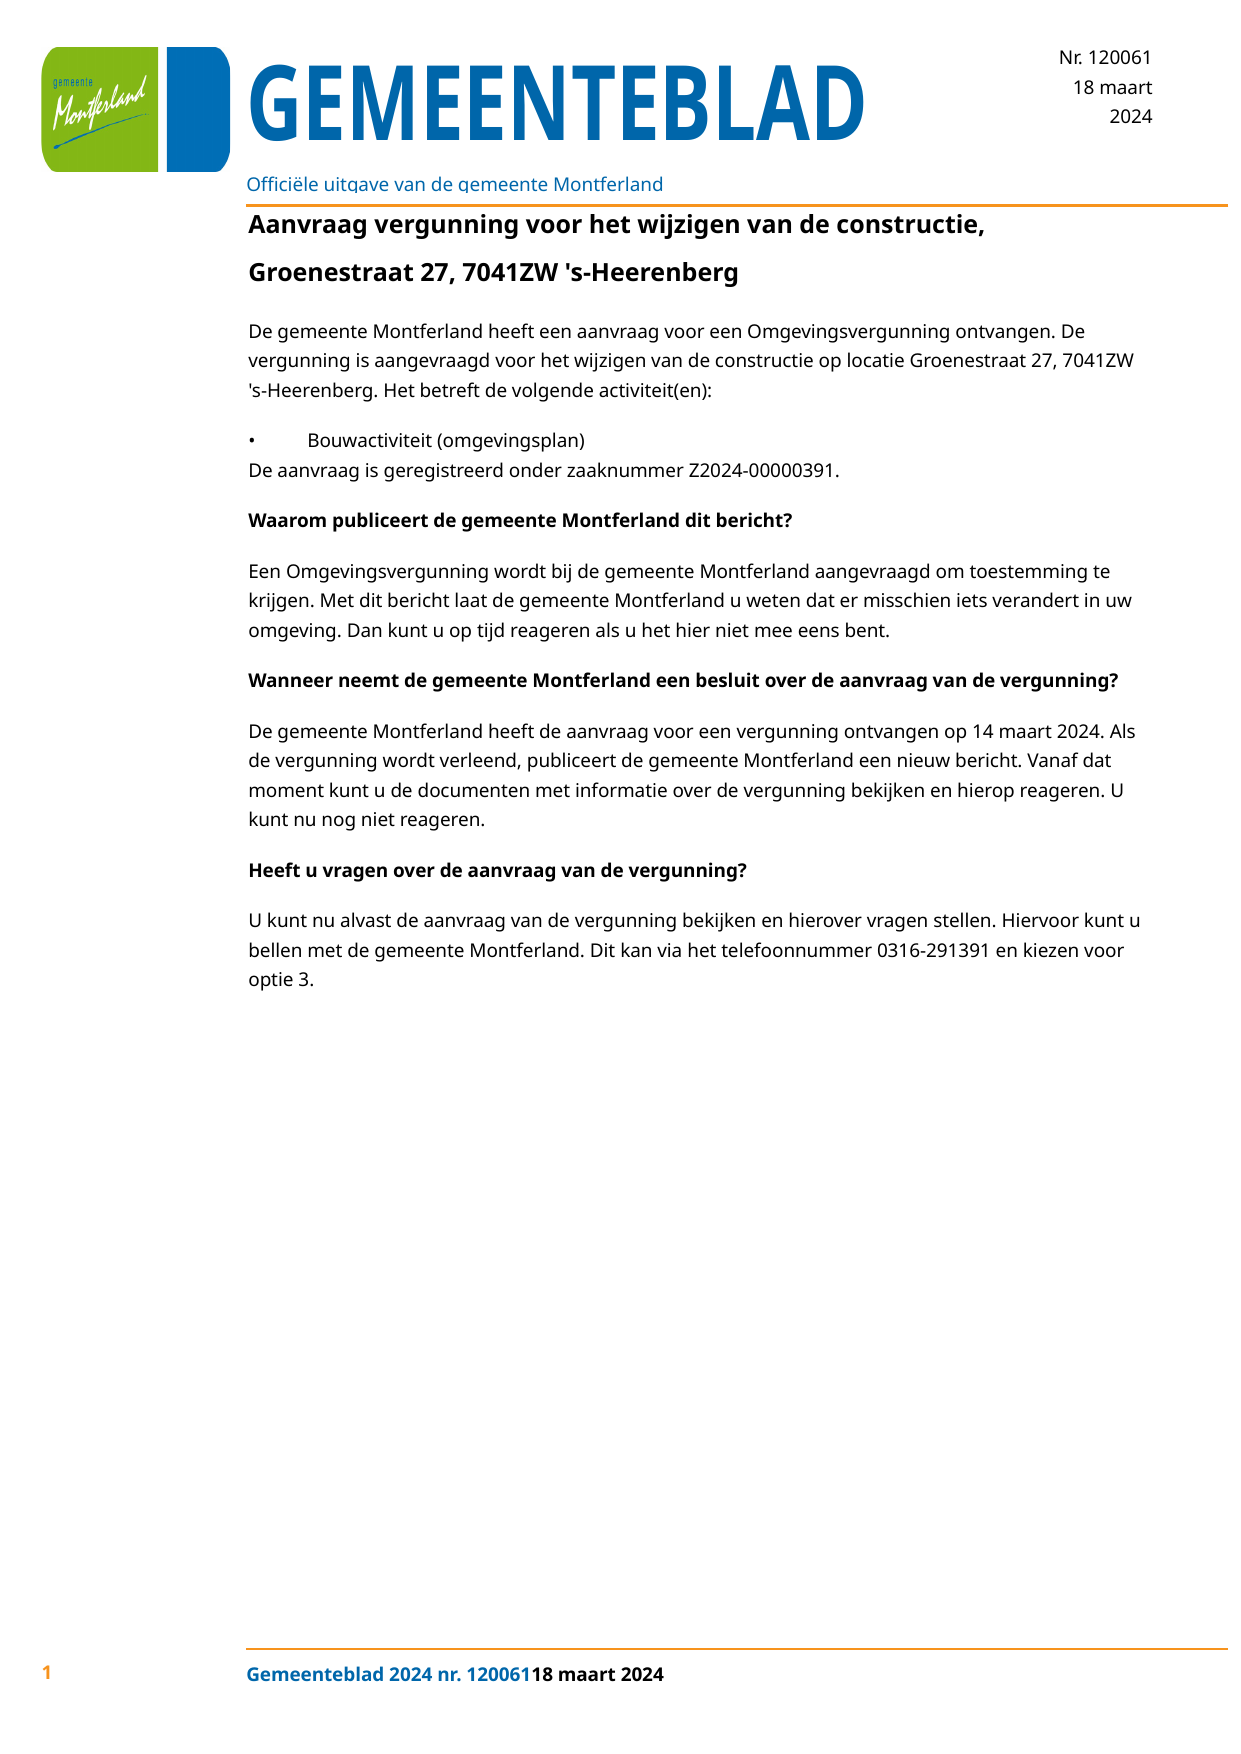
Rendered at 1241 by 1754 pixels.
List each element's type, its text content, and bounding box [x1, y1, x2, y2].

text De gemeente Montferland heeft de aanvraag voor een vergunning ontvangen op 14 maart 2024. Als de vergunning wordt verleend, publiceert de gemeente Montferland een nieuw bericht. Vanaf dat moment kunt u de documenten met informatie over de vergunning bekijken en hierop reageren. U kunt nu nog niet reageren. [248, 718, 1152, 832]
text Een Omgevingsvergunning wordt bij de gemeente Montferland aangevraagd om toestemming te krijgen. Met dit bericht laat de gemeente Montferland u weten dat er misschien iets verandert in uw omgeving. Dan kunt u op tijd reageren als u het hier niet mee eens bent. [248, 558, 1152, 643]
text Aanvraag vergunning voor het wijzigen van de constructie, Groenestraat 27, 7041ZW 's-Heerenberg [248, 207, 1152, 288]
text Wanneer neemt de gemeente Montferland een besluit over de aanvraag van de vergunning? [248, 667, 1152, 693]
list Bouwactiviteit (omgevingsplan) [248, 427, 1152, 453]
picture [41, 47, 231, 172]
text U kunt nu alvast de aanvraag van de vergunning bekijken en hierover vragen stellen. Hiervoor kunt u bellen met de gemeente Montferland. Dit kan via het telefoonnummer 0316-291391 en kiezen voor optie 3. [248, 907, 1152, 992]
text De gemeente Montferland heeft een aanvraag voor een Omgevingsvergunning ontvangen. De vergunning is aangevraagd voor het wijzigen van de constructie op locatie Groenestraat 27, 7041ZW 's-Heerenberg. Het betreft de volgende activiteit(en): [248, 318, 1152, 403]
text De aanvraag is geregistreerd onder zaaknummer Z2024-00000391. [248, 457, 1152, 483]
text Heeft u vragen over de aanvraag van de vergunning? [248, 857, 1152, 883]
text Waarom publiceert de gemeente Montferland dit bericht? [248, 507, 1152, 533]
